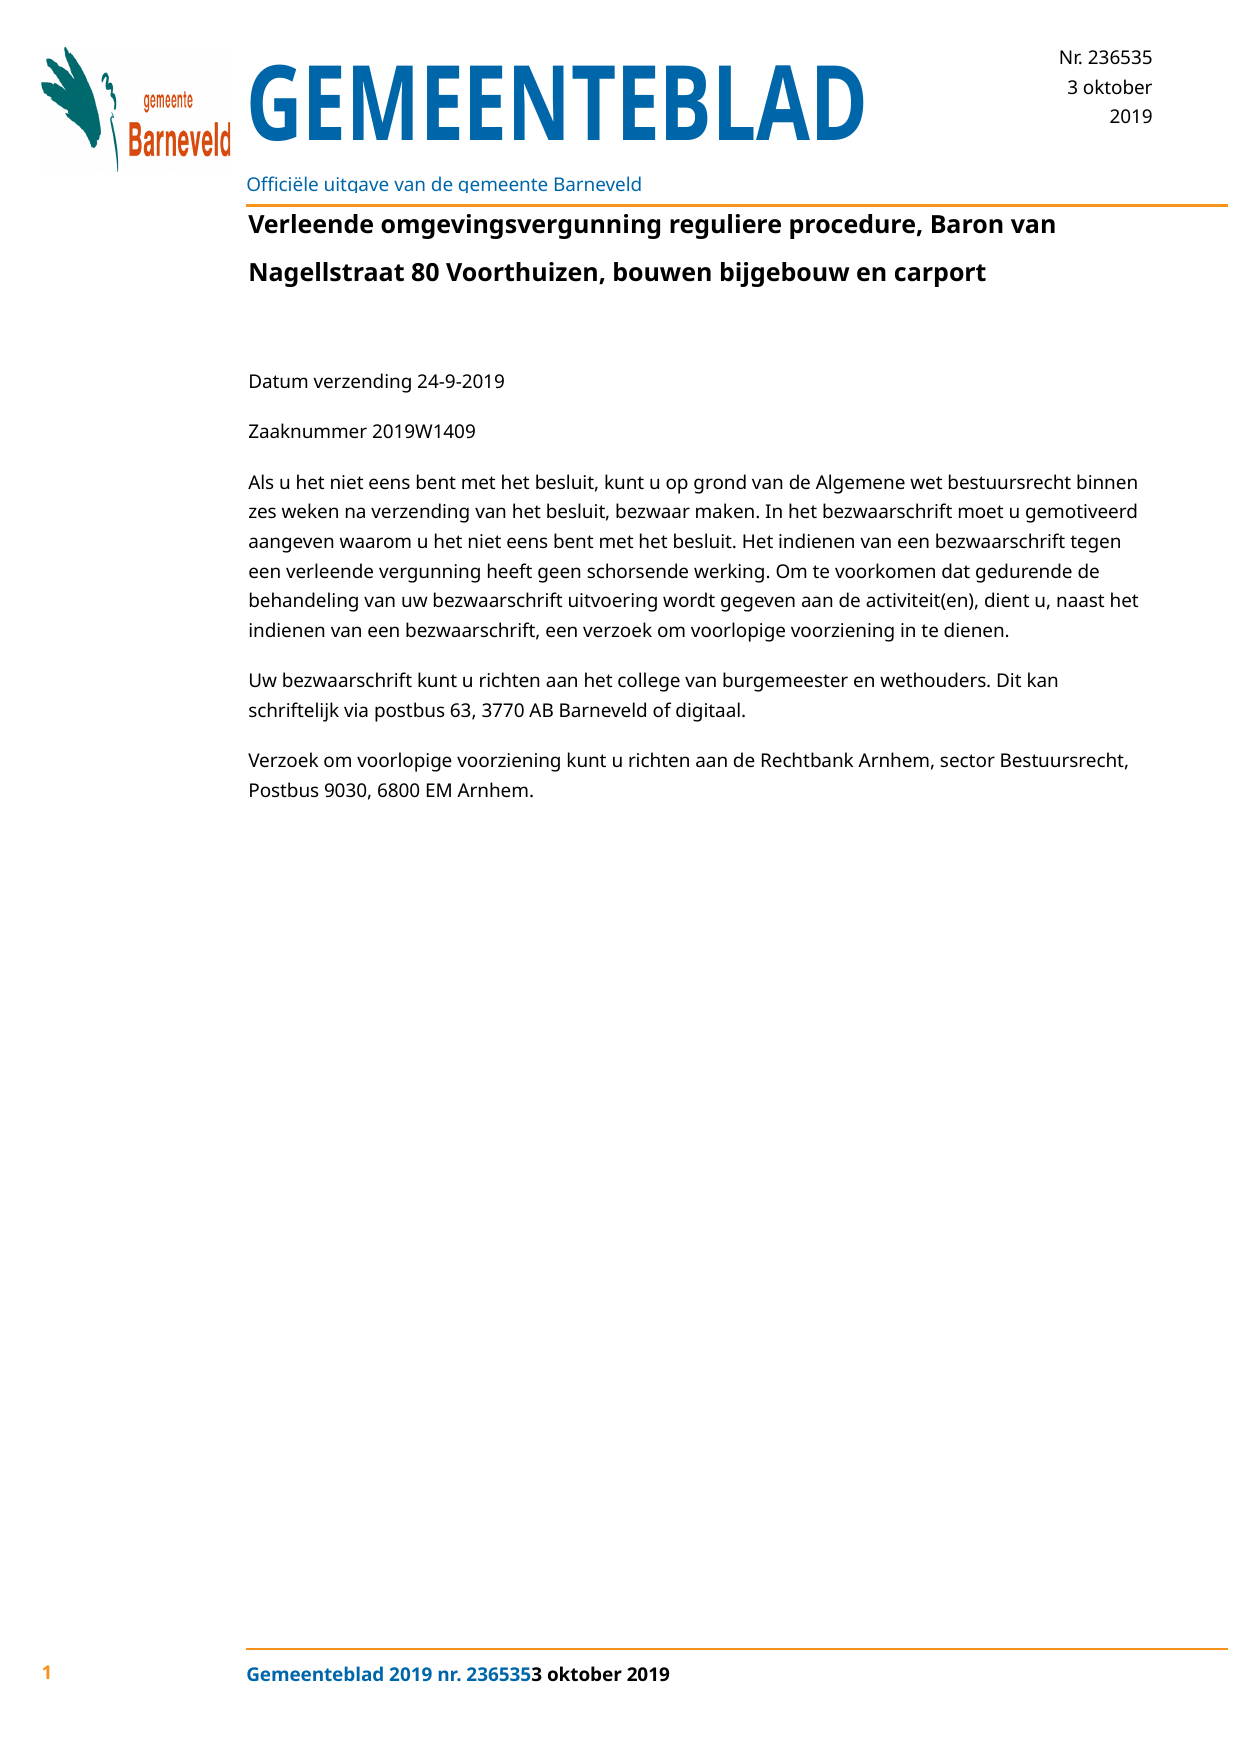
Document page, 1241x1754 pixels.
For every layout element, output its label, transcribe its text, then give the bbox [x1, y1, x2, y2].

text Verleende omgevingsvergunning reguliere procedure, Baron van Nagellstraat 80 Voorthuizen, bouwen bijgebouw en carport [248, 207, 1152, 288]
text Zaaknummer 2019W1409 [248, 419, 1152, 444]
text Uw bezwaarschrift kunt u richten aan het college van burgemeester en wethouders. Dit kan schriftelijk via postbus 63, 3770 AB Barneveld of digitaal. [248, 667, 1152, 723]
text Datum verzending 24-9-2019 [248, 368, 1152, 394]
picture [41, 47, 231, 172]
text Als u het niet eens bent met het besluit, kunt u op grond van de Algemene wet bestuursrecht binnen zes weken na verzending van het besluit, bezwaar maken. In het bezwaarschrift moet u gemotiveerd aangeven waarom u het niet eens bent met het besluit. Het indienen van een bezwaarschrift tegen een verleende vergunning heeft geen schorsende werking. Om te voorkomen dat gedurende de behandeling van uw bezwaarschrift uitvoering wordt gegeven aan de activiteit(en), dient u, naast het indienen van een bezwaarschrift, een verzoek om voorlopige voorziening in te dienen. [248, 469, 1152, 643]
text Verzoek om voorlopige voorziening kunt u richten aan de Rechtbank Arnhem, sector Bestuursrecht, Postbus 9030, 6800 EM Arnhem. [248, 747, 1152, 803]
